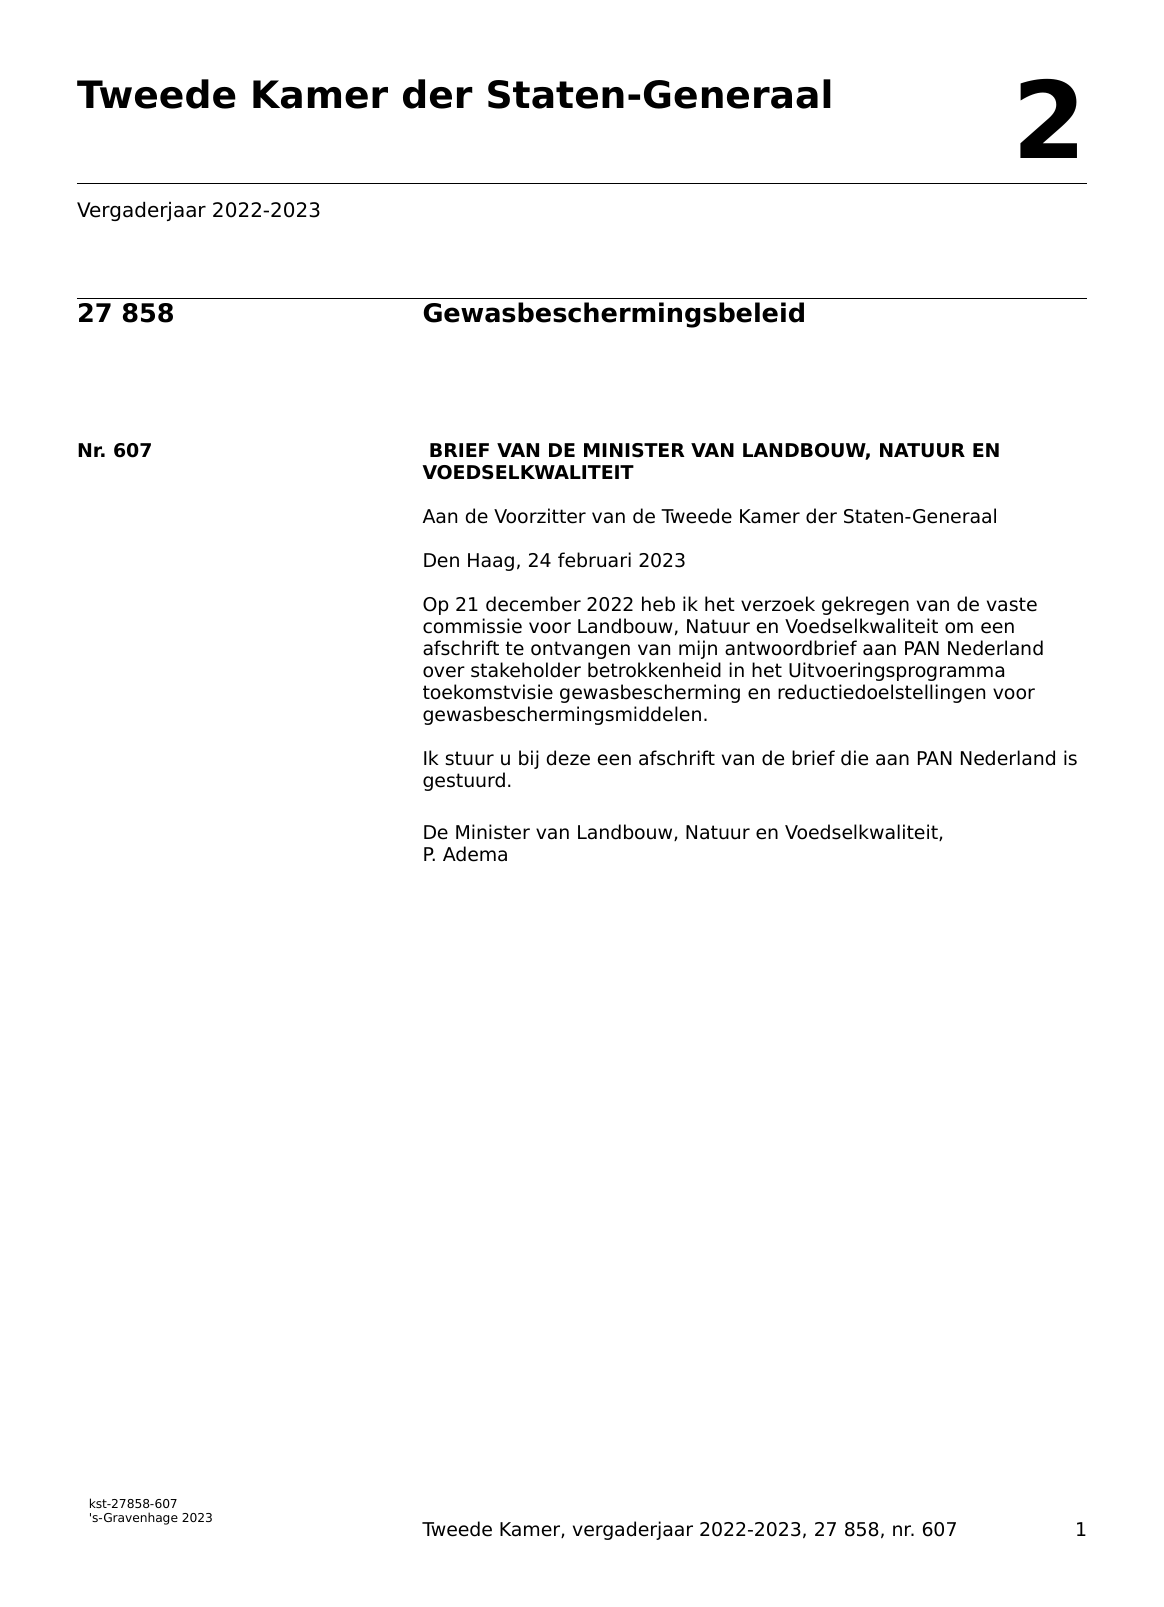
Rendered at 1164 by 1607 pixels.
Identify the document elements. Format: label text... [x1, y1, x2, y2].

text Den Haag, 24 februari 2023 [422, 550, 1087, 572]
table_cell Vergaderjaar 2022-2023 [77, 184, 1087, 298]
subtitle 27 858 Gewasbeschermingsbeleid [77, 299, 1087, 329]
text 's-Gravenhage 2023 [88, 1511, 323, 1525]
subtitle Nr. 607 BRIEF VAN DE MINISTER VAN LANDBOUW, NATUUR EN VOEDSELKWALITEIT [77, 440, 1087, 484]
text Aan de Voorzitter van de Tweede Kamer der Staten-Generaal [422, 506, 1087, 528]
text Ik stuur u bij deze een afschrift van de brief die aan PAN Nederland is gestuurd. [422, 748, 1087, 792]
text kst-27858-607 [88, 1497, 323, 1511]
table_header Tweede Kamer der Staten-Generaal [77, 59, 886, 183]
text Op 21 december 2022 heb ik het verzoek gekregen van de vaste commissie voor Landbouw, Natuur en Voedselkwaliteit om een afschrift te ontvangen van mijn antwoordbrief aan PAN Nederland over stakeholder betrokkenheid in het Uitvoeringsprogramma toekomstvisie gewasbescherming en reductiedoelstellingen voor gewasbeschermingsmiddelen. [422, 594, 1087, 726]
text De Minister van Landbouw, Natuur en Voedselkwaliteit, P. Adema [422, 822, 1087, 866]
table_header 2 [886, 59, 1087, 183]
